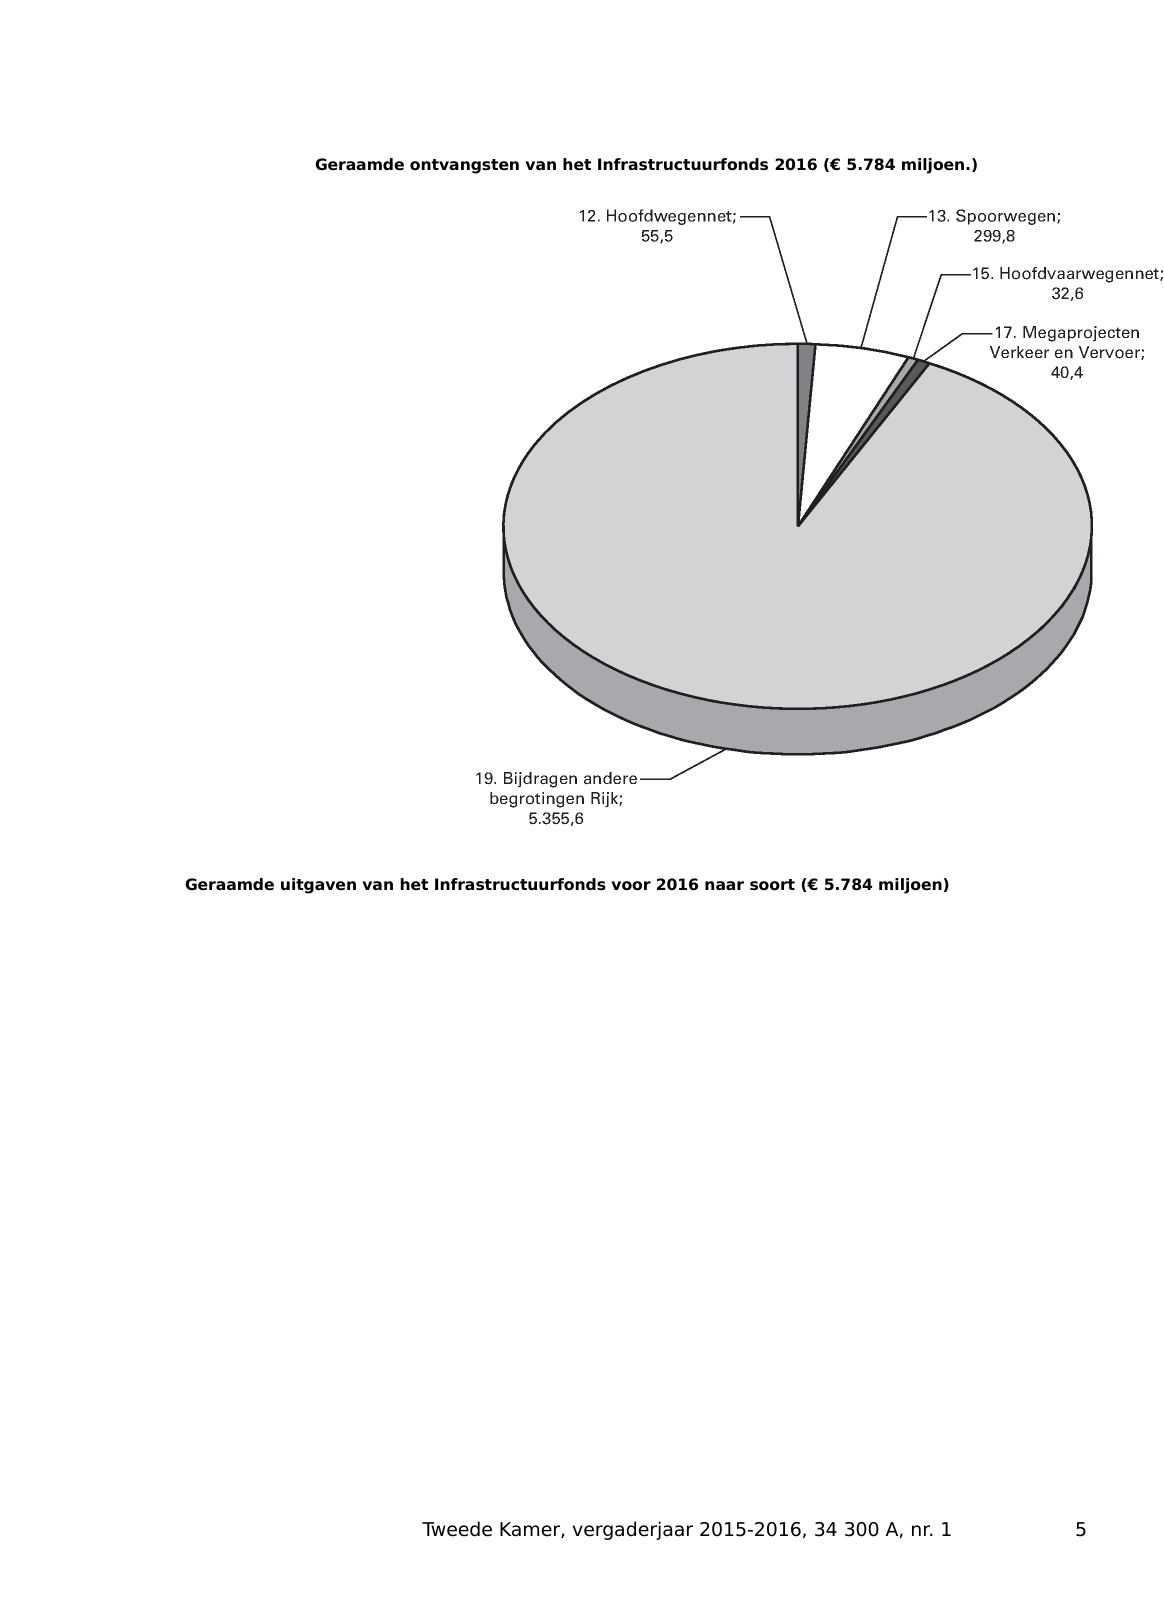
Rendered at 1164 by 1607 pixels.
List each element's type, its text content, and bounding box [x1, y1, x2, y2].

text Geraamde uitgaven van het Infrastructuurfonds voor 2016 naar soort (€ 5.784 miljoen) [165, 876, 1163, 894]
picture [295, 207, 1164, 828]
text Geraamde ontvangsten van het Infrastructuurfonds 2016 (€ 5.784 miljoen.) [295, 156, 1163, 174]
